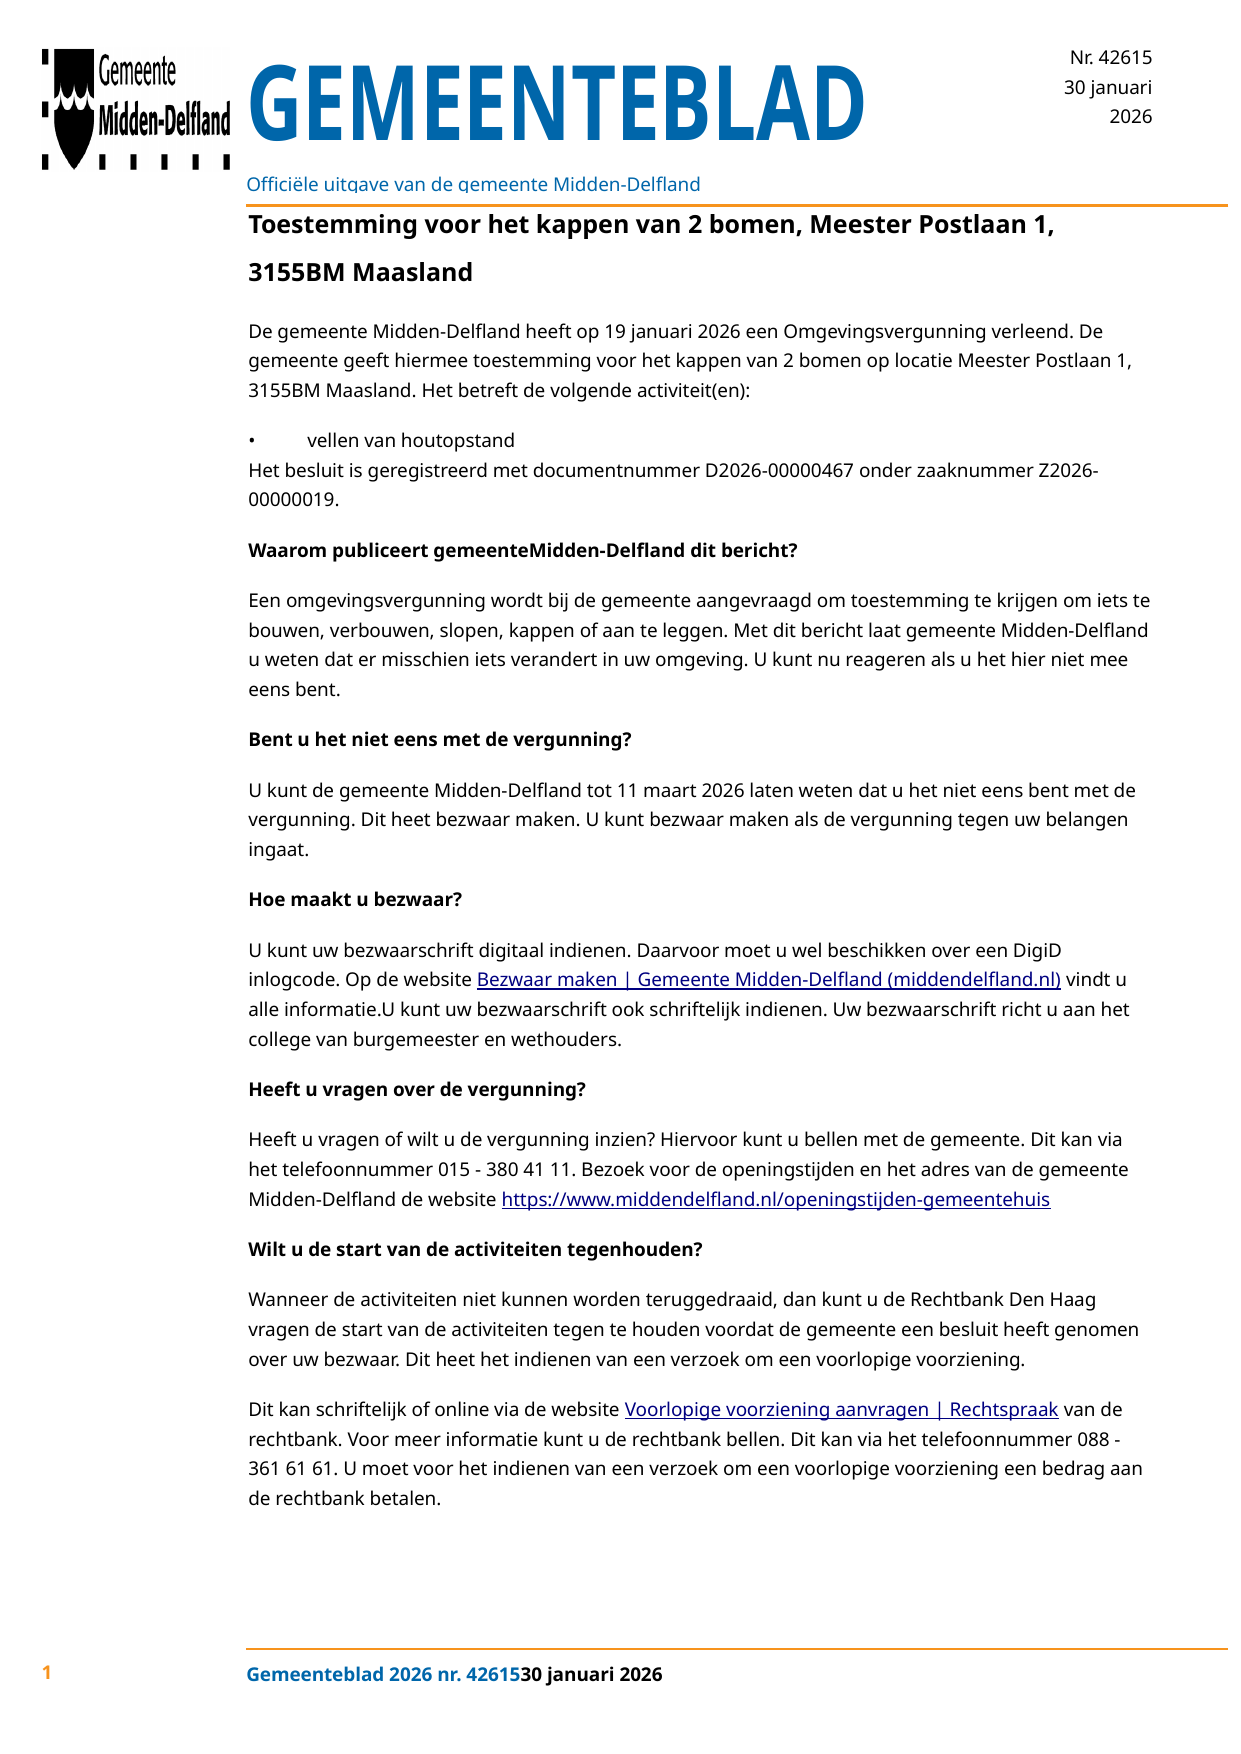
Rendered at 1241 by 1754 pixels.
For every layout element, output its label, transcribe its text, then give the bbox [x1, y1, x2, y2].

text Waarom publiceert gemeenteMidden-Delfland dit bericht? [248, 537, 1152, 563]
text Hoe maakt u bezwaar? [248, 887, 1152, 912]
text De gemeente Midden-Delfland heeft op 19 januari 2026 een Omgevingsvergunning verleend. De gemeente geeft hiermee toestemming voor het kappen van 2 bomen op locatie Meester Postlaan 1, 3155BM Maasland. Het betreft de volgende activiteit(en): [248, 318, 1152, 403]
picture [41, 47, 231, 172]
list vellen van houtopstand [248, 427, 1152, 453]
text Dit kan schriftelijk of online via de website Voorlopige voorziening aanvragen | Rechtspraak van de rechtbank. Voor meer informatie kunt u de rechtbank bellen. Dit kan via het telefoonnummer 088 - 361 61 61. U moet voor het indienen van een verzoek om een voorlopige voorziening een bedrag aan de rechtbank betalen. [248, 1396, 1152, 1511]
text Heeft u vragen over de vergunning? [248, 1076, 1152, 1102]
text Wilt u de start van de activiteiten tegenhouden? [248, 1236, 1152, 1262]
text Het besluit is geregistreerd met documentnummer D2026-00000467 onder zaaknummer Z2026-00000019. [248, 457, 1152, 512]
text Wanneer de activiteiten niet kunnen worden teruggedraaid, dan kunt u de Rechtbank Den Haag vragen de start van de activiteiten tegen te houden voordat de gemeente een besluit heeft genomen over uw bezwaar. Dit heet het indienen van een verzoek om een voorlopige voorziening. [248, 1287, 1152, 1372]
text Toestemming voor het kappen van 2 bomen, Meester Postlaan 1, 3155BM Maasland [248, 207, 1152, 288]
text U kunt uw bezwaarschrift digitaal indienen. Daarvoor moet u wel beschikken over een DigiD inlogcode. Op de website Bezwaar maken | Gemeente Midden-Delfland (middendelfland.nl) vindt u alle informatie.U kunt uw bezwaarschrift ook schriftelijk indienen. Uw bezwaarschrift richt u aan het college van burgemeester en wethouders. [248, 937, 1152, 1052]
text Een omgevingsvergunning wordt bij de gemeente aangevraagd om toestemming te krijgen om iets te bouwen, verbouwen, slopen, kappen of aan te leggen. Met dit bericht laat gemeente Midden-Delfland u weten dat er misschien iets verandert in uw omgeving. U kunt nu reageren als u het hier niet mee eens bent. [248, 587, 1152, 702]
text U kunt de gemeente Midden-Delfland tot 11 maart 2026 laten weten dat u het niet eens bent met de vergunning. Dit heet bezwaar maken. U kunt bezwaar maken als de vergunning tegen uw belangen ingaat. [248, 777, 1152, 862]
text Heeft u vragen of wilt u de vergunning inzien? Hiervoor kunt u bellen met de gemeente. Dit kan via het telefoonnummer 015 - 380 41 11. Bezoek voor de openingstijden en het adres van de gemeente Midden-Delfland de website https://www.middendelfland.nl/openingstijden-gemeentehuis [248, 1127, 1152, 1212]
text Bent u het niet eens met de vergunning? [248, 727, 1152, 752]
